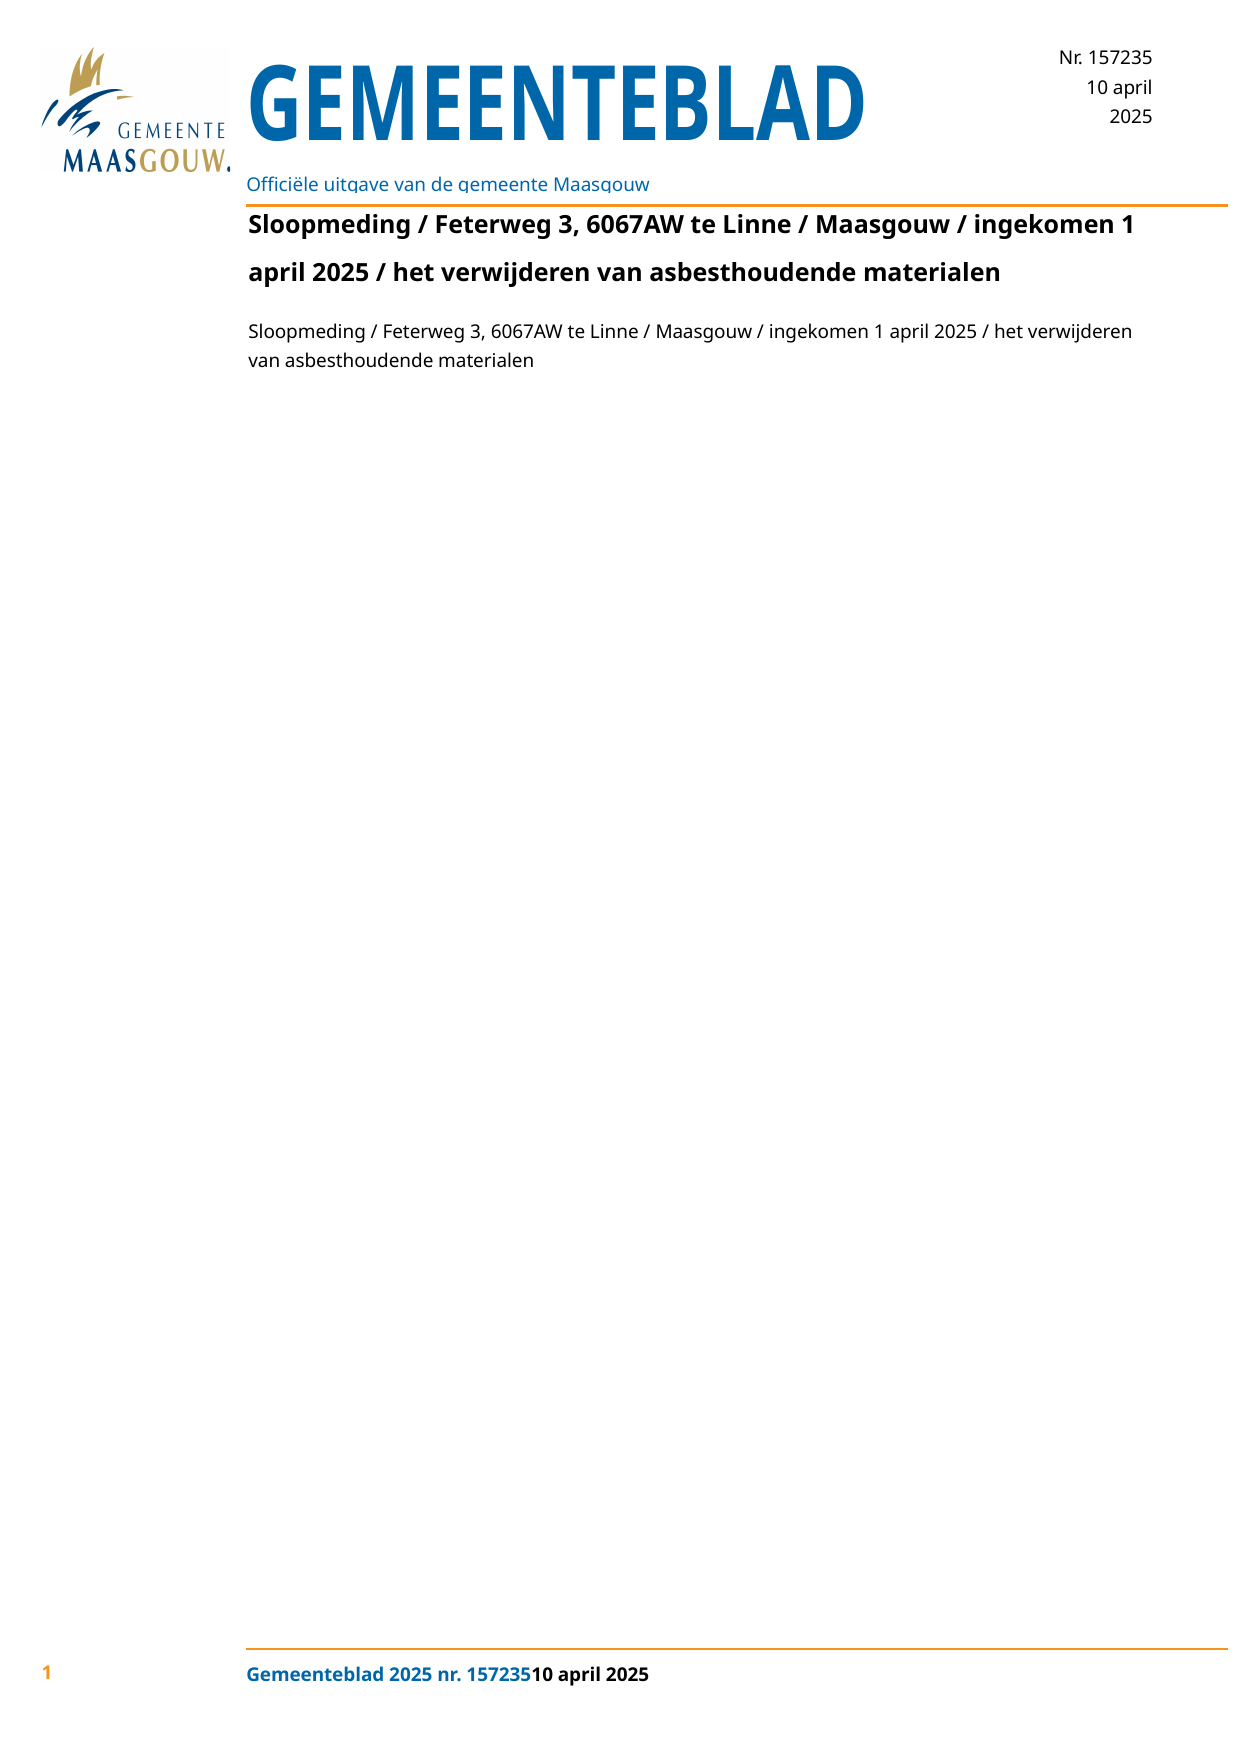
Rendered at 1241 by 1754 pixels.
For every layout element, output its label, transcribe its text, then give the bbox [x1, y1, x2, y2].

text Sloopmeding / Feterweg 3, 6067AW te Linne / Maasgouw / ingekomen 1 april 2025 / het verwijderen van asbesthoudende materialen [248, 207, 1152, 288]
text Sloopmeding / Feterweg 3, 6067AW te Linne / Maasgouw / ingekomen 1 april 2025 / het verwijderen van asbesthoudende materialen [248, 318, 1152, 373]
picture [41, 47, 231, 172]
